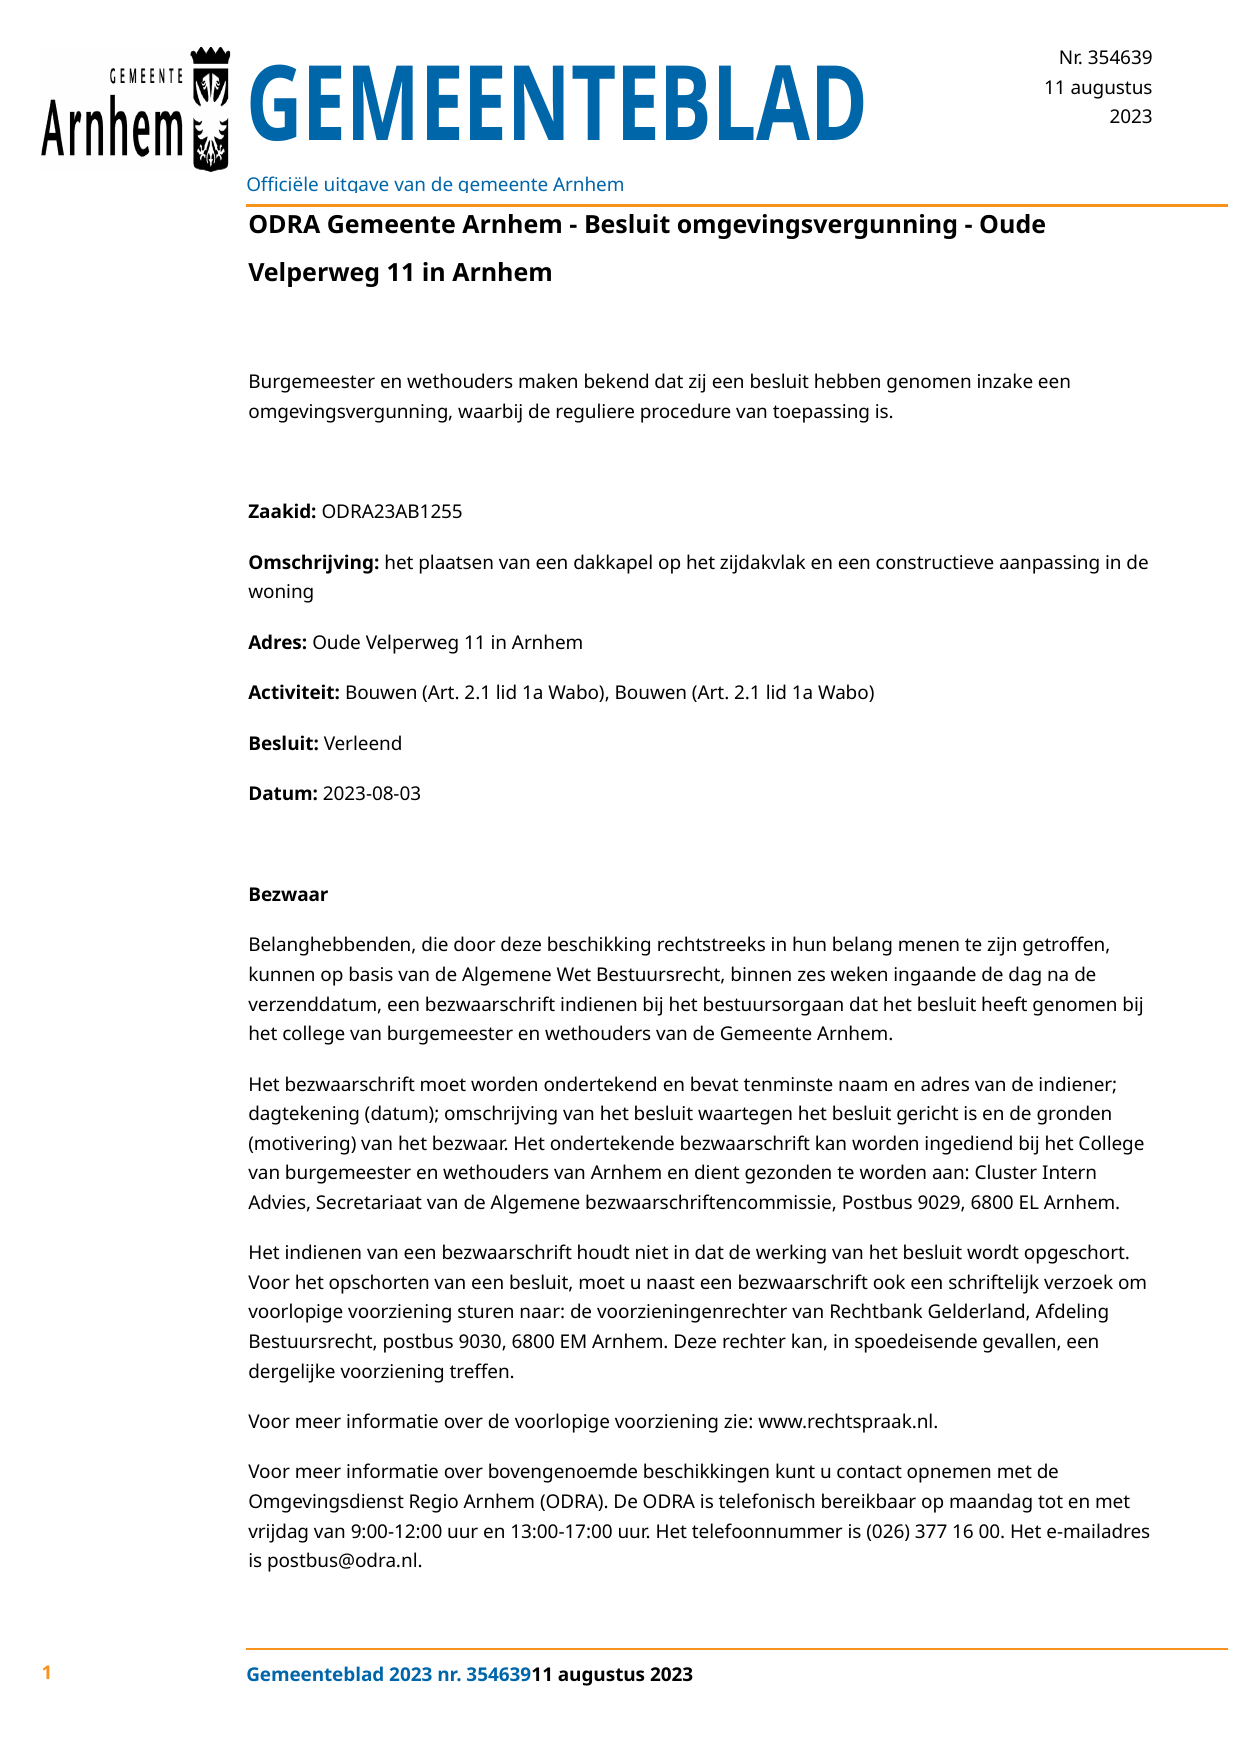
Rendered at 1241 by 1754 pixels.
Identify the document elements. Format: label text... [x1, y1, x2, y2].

text Voor meer informatie over bovengenoemde beschikkingen kunt u contact opnemen met de Omgevingsdienst Regio Arnhem (ODRA). De ODRA is telefonisch bereikbaar op maandag tot en met vrijdag van 9:00-12:00 uur en 13:00-17:00 uur. Het telefoonnummer is (026) 377 16 00. Het e-mailadres is postbus@odra.nl. [248, 1459, 1152, 1573]
text Bezwaar [248, 881, 1152, 907]
text Zaakid: ODRA23AB1255 [248, 499, 1152, 524]
text Burgemeester en wethouders maken bekend dat zij een besluit hebben genomen inzake een omgevingsvergunning, waarbij de reguliere procedure van toepassing is. [248, 368, 1152, 424]
text ODRA Gemeente Arnhem - Besluit omgevingsvergunning - Oude Velperweg 11 in Arnhem [248, 207, 1152, 288]
text Activiteit: Bouwen (Art. 2.1 lid 1a Wabo), Bouwen (Art. 2.1 lid 1a Wabo) [248, 679, 1152, 705]
text Het indienen van een bezwaarschrift houdt niet in dat de werking van het besluit wordt opgeschort. Voor het opschorten van een besluit, moet u naast een bezwaarschrift ook een schriftelijk verzoek om voorlopige voorziening sturen naar: de voorzieningenrechter van Rechtbank Gelderland, Afdeling Bestuursrecht, postbus 9030, 6800 EM Arnhem. Deze rechter kan, in spoedeisende gevallen, een dergelijke voorziening treffen. [248, 1239, 1152, 1384]
text Adres: Oude Velperweg 11 in Arnhem [248, 629, 1152, 655]
text Het bezwaarschrift moet worden ondertekend en bevat tenminste naam en adres van de indiener; dagtekening (datum); omschrijving van het besluit waartegen het besluit gericht is en de gronden (motivering) van het bezwaar. Het ondertekende bezwaarschrift kan worden ingediend bij het College van burgemeester en wethouders van Arnhem en dient gezonden te worden aan: Cluster Intern Advies, Secretariaat van de Algemene bezwaarschriftencommissie, Postbus 9029, 6800 EL Arnhem. [248, 1071, 1152, 1215]
text Besluit: Verleend [248, 730, 1152, 756]
picture [41, 47, 231, 172]
text Voor meer informatie over de voorlopige voorziening zie: www.rechtspraak.nl. [248, 1408, 1152, 1434]
text Omschrijving: het plaatsen van een dakkapel op het zijdakvlak en een constructieve aanpassing in de woning [248, 549, 1152, 604]
text Datum: 2023-08-03 [248, 780, 1152, 806]
text Belanghebbenden, die door deze beschikking rechtstreeks in hun belang menen te zijn getroffen, kunnen op basis van de Algemene Wet Bestuursrecht, binnen zes weken ingaande de dag na de verzenddatum, een bezwaarschrift indienen bij het bestuursorgaan dat het besluit heeft genomen bij het college van burgemeester en wethouders van de Gemeente Arnhem. [248, 932, 1152, 1046]
